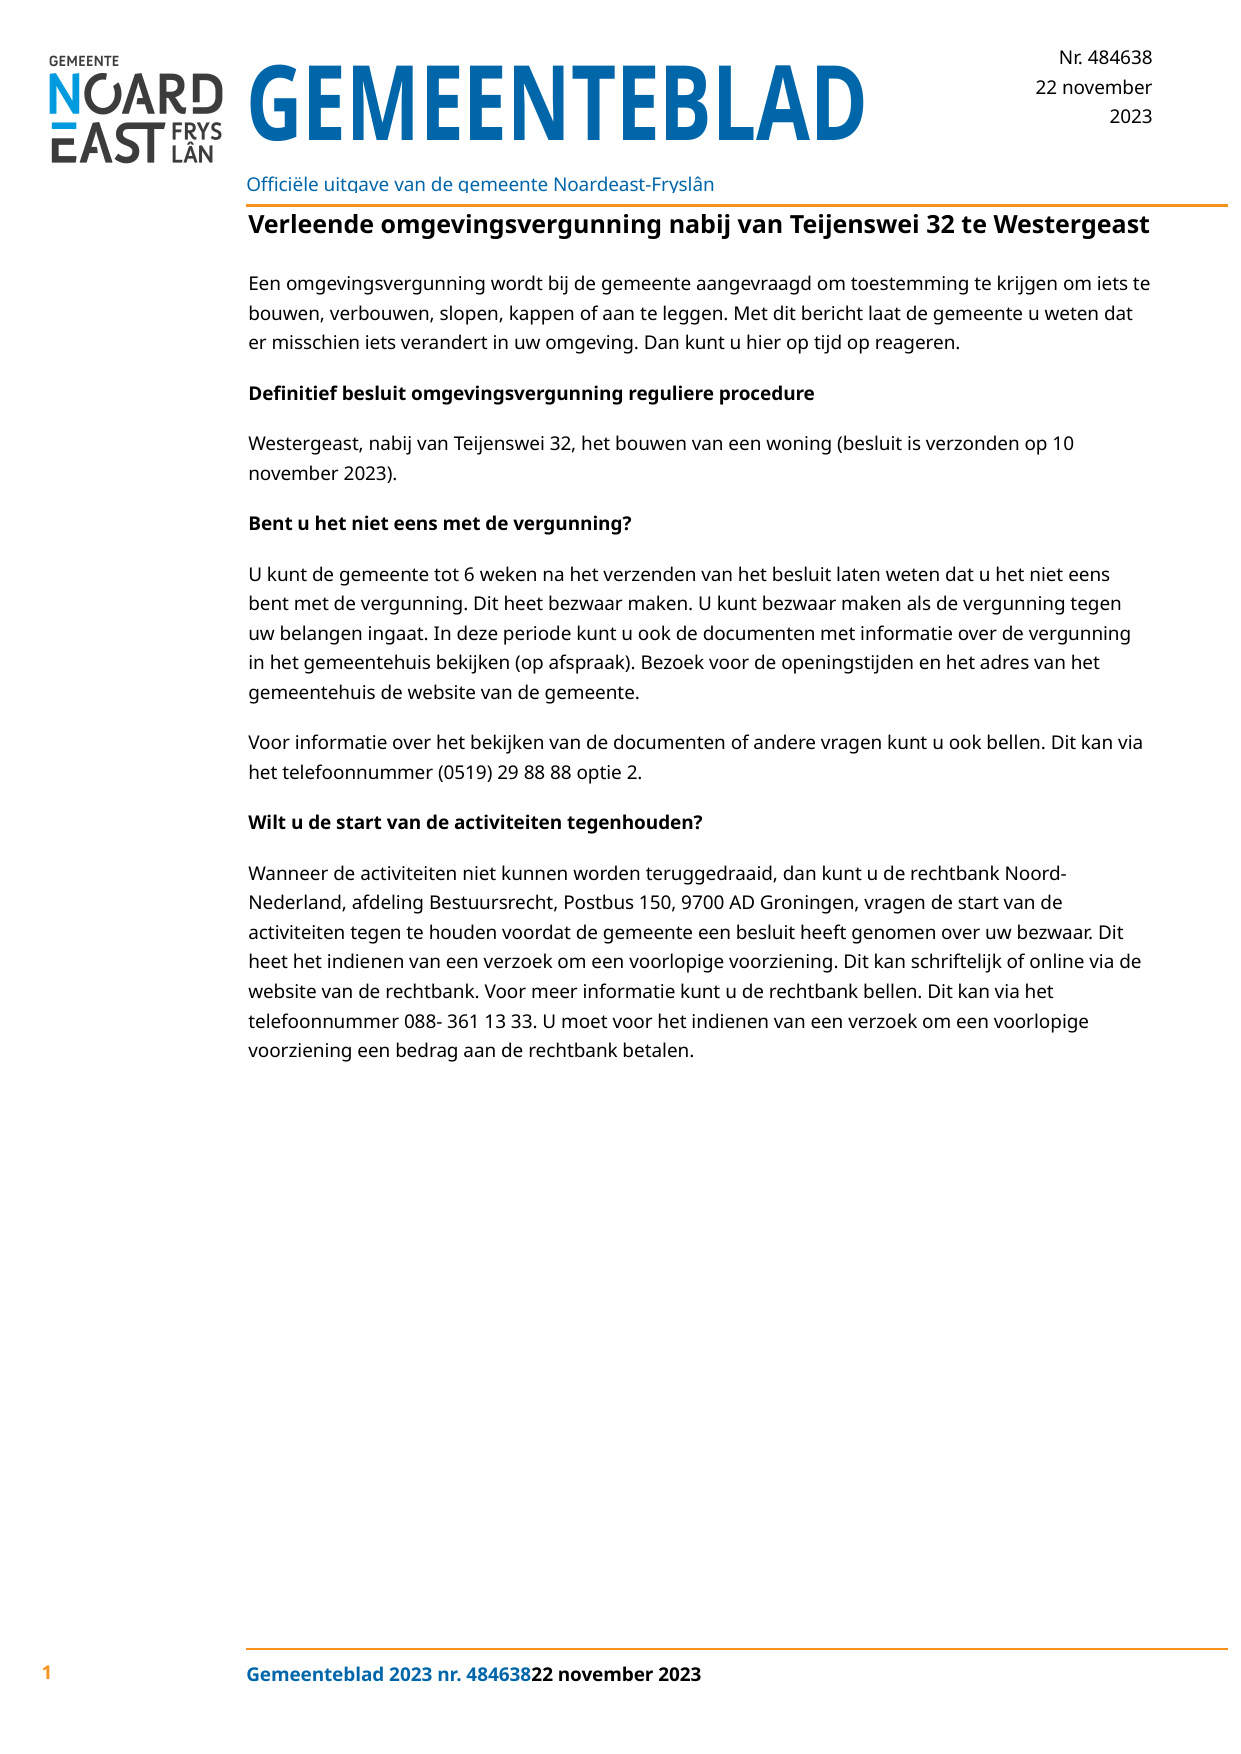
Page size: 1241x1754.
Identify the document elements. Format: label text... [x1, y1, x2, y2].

text Definitief besluit omgevingsvergunning reguliere procedure [248, 380, 1152, 406]
text Voor informatie over het bekijken van de documenten of andere vragen kunt u ook bellen. Dit kan via het telefoonnummer (0519) 29 88 88 optie 2. [248, 729, 1152, 785]
text Wanneer de activiteiten niet kunnen worden teruggedraaid, dan kunt u de rechtbank Noord-Nederland, afdeling Bestuursrecht, Postbus 150, 9700 AD Groningen, vragen de start van de activiteiten tegen te houden voordat de gemeente een besluit heeft genomen over uw bezwaar. Dit heet het indienen van een verzoek om een voorlopige voorziening. Dit kan schriftelijk of online via de website van de rechtbank. Voor meer informatie kunt u de rechtbank bellen. Dit kan via het telefoonnummer 088- 361 13 33. U moet voor het indienen van een verzoek om een voorlopige voorziening een bedrag aan de rechtbank betalen. [248, 860, 1152, 1063]
text Wilt u de start van de activiteiten tegenhouden? [248, 809, 1152, 835]
text U kunt de gemeente tot 6 weken na het verzenden van het besluit laten weten dat u het niet eens bent met de vergunning. Dit heet bezwaar maken. U kunt bezwaar maken als de vergunning tegen uw belangen ingaat. In deze periode kunt u ook de documenten met informatie over de vergunning in het gemeentehuis bekijken (op afspraak). Bezoek voor de openingstijden en het adres van het gemeentehuis de website van de gemeente. [248, 561, 1152, 705]
text Een omgevingsvergunning wordt bij de gemeente aangevraagd om toestemming te krijgen om iets te bouwen, verbouwen, slopen, kappen of aan te leggen. Met dit bericht laat de gemeente u weten dat er misschien iets verandert in uw omgeving. Dan kunt u hier op tijd op reageren. [248, 270, 1152, 355]
text Bent u het niet eens met de vergunning? [248, 510, 1152, 536]
text Westergeast, nabij van Teijenswei 32, het bouwen van een woning (besluit is verzonden op 10 november 2023). [248, 430, 1152, 486]
text Verleende omgevingsvergunning nabij van Teijenswei 32 te Westergeast [248, 207, 1152, 241]
picture [41, 47, 231, 172]
